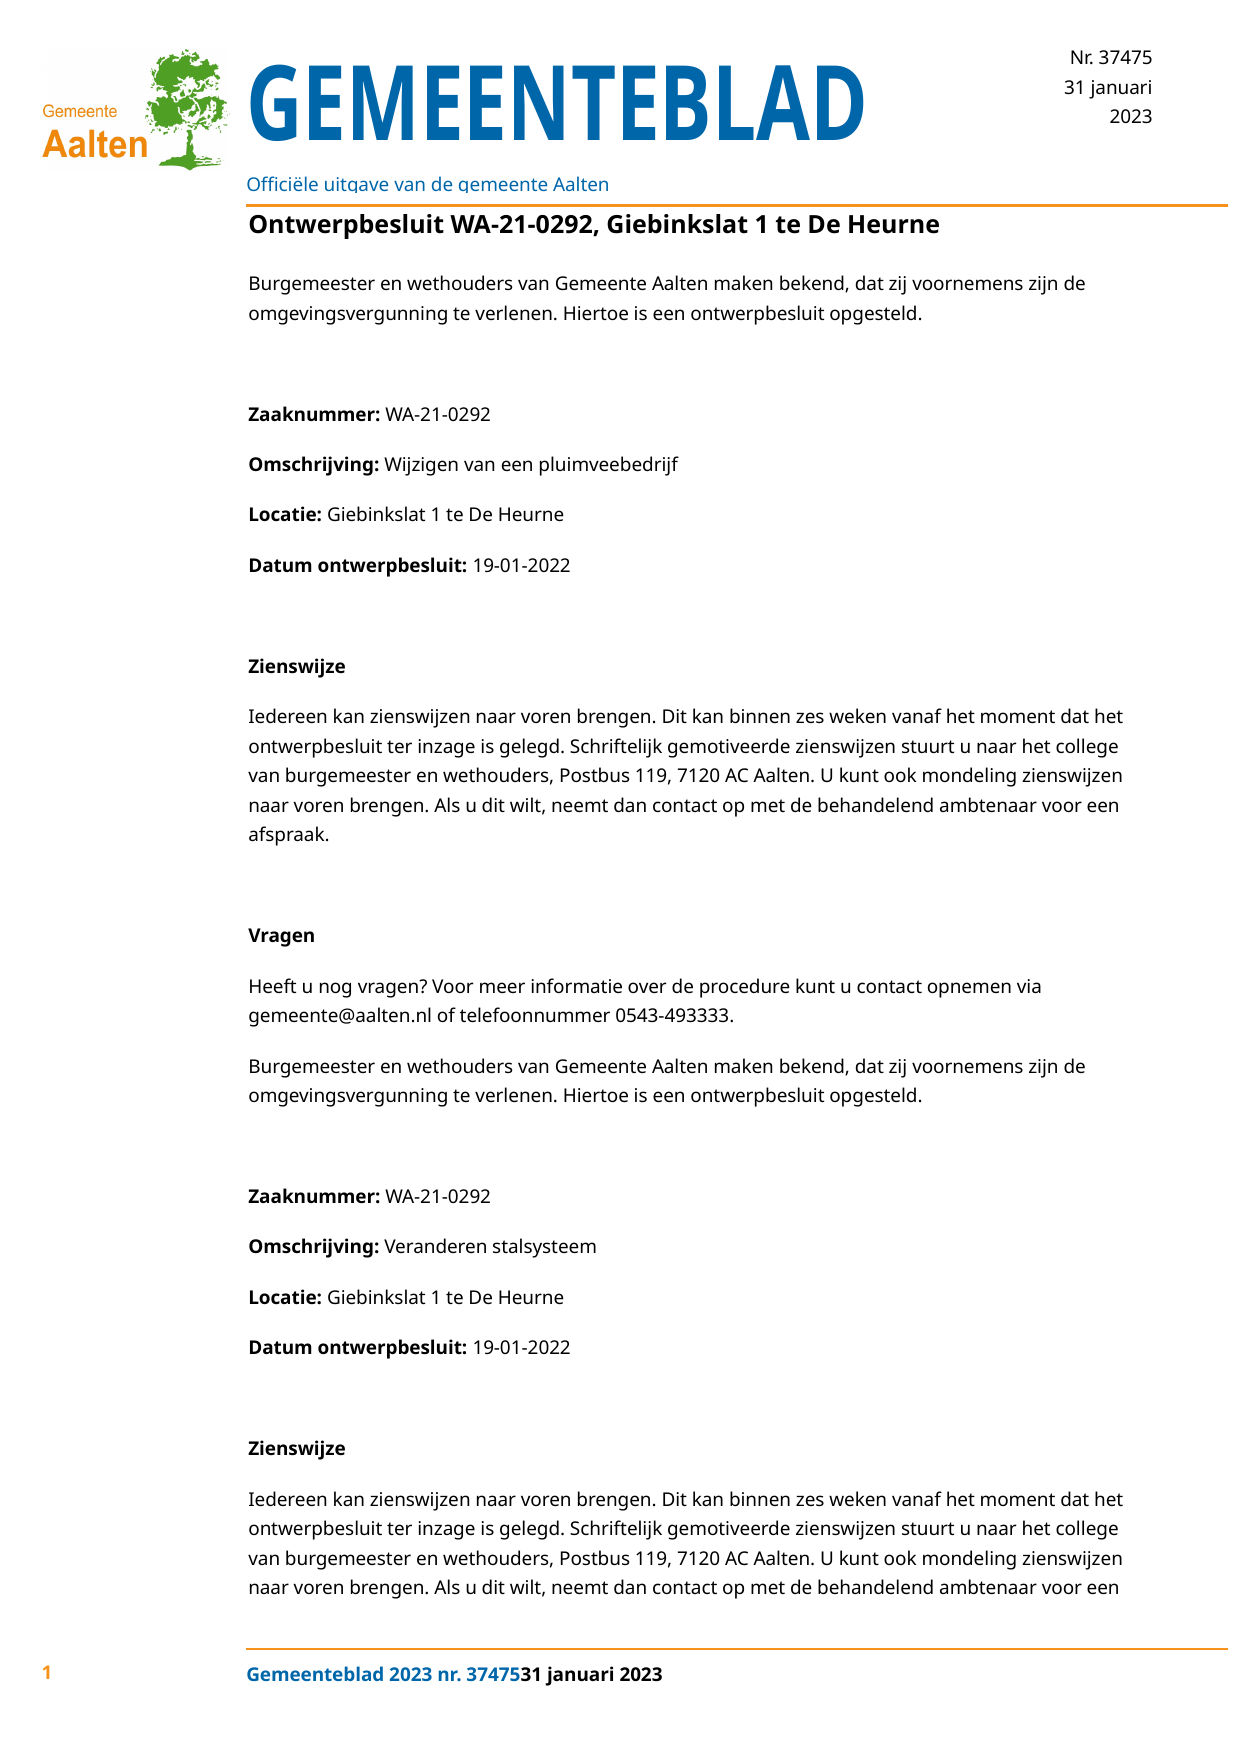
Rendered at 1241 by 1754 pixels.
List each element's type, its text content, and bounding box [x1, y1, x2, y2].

picture [41, 47, 231, 172]
text Vragen [248, 922, 1152, 948]
text Heeft u nog vragen? Voor meer informatie over de procedure kunt u contact opnemen via gemeente@aalten.nl of telefoonnummer 0543-493333. [248, 973, 1152, 1028]
text Iedereen kan zienswijzen naar voren brengen. Dit kan binnen zes weken vanaf het moment dat het ontwerpbesluit ter inzage is gelegd. Schriftelijk gemotiveerde zienswijzen stuurt u naar het college van burgemeester en wethouders, Postbus 119, 7120 AC Aalten. U kunt ook mondeling zienswijzen naar voren brengen. Als u dit wilt, neemt dan contact op met de behandelend ambtenaar voor een afspraak. [248, 703, 1152, 847]
text Burgemeester en wethouders van Gemeente Aalten maken bekend, dat zij voornemens zijn de omgevingsvergunning te verlenen. Hiertoe is een ontwerpbesluit opgesteld. [248, 270, 1152, 326]
text Omschrijving: Veranderen stalsysteem [248, 1234, 1152, 1259]
text Omschrijving: Wijzigen van een pluimveebedrijf [248, 451, 1152, 477]
text Zienswijze [248, 653, 1152, 678]
text Burgemeester en wethouders van Gemeente Aalten maken bekend, dat zij voornemens zijn de omgevingsvergunning te verlenen. Hiertoe is een ontwerpbesluit opgesteld. [248, 1053, 1152, 1108]
text Datum ontwerpbesluit: 19-01-2022 [248, 1334, 1152, 1360]
text Locatie: Giebinkslat 1 te De Heurne [248, 502, 1152, 527]
text Locatie: Giebinkslat 1 te De Heurne [248, 1284, 1152, 1310]
text Zaaknummer: WA-21-0292 [248, 401, 1152, 426]
text Zaaknummer: WA-21-0292 [248, 1183, 1152, 1209]
text Zienswijze [248, 1435, 1152, 1461]
text Iedereen kan zienswijzen naar voren brengen. Dit kan binnen zes weken vanaf het moment dat het ontwerpbesluit ter inzage is gelegd. Schriftelijk gemotiveerde zienswijzen stuurt u naar het college van burgemeester en wethouders, Postbus 119, 7120 AC Aalten. U kunt ook mondeling zienswijzen naar voren brengen. Als u dit wilt, neemt dan contact op met de behandelend ambtenaar voor een [248, 1486, 1152, 1600]
text Ontwerpbesluit WA-21-0292, Giebinkslat 1 te De Heurne [248, 207, 1152, 241]
text Datum ontwerpbesluit: 19-01-2022 [248, 552, 1152, 578]
